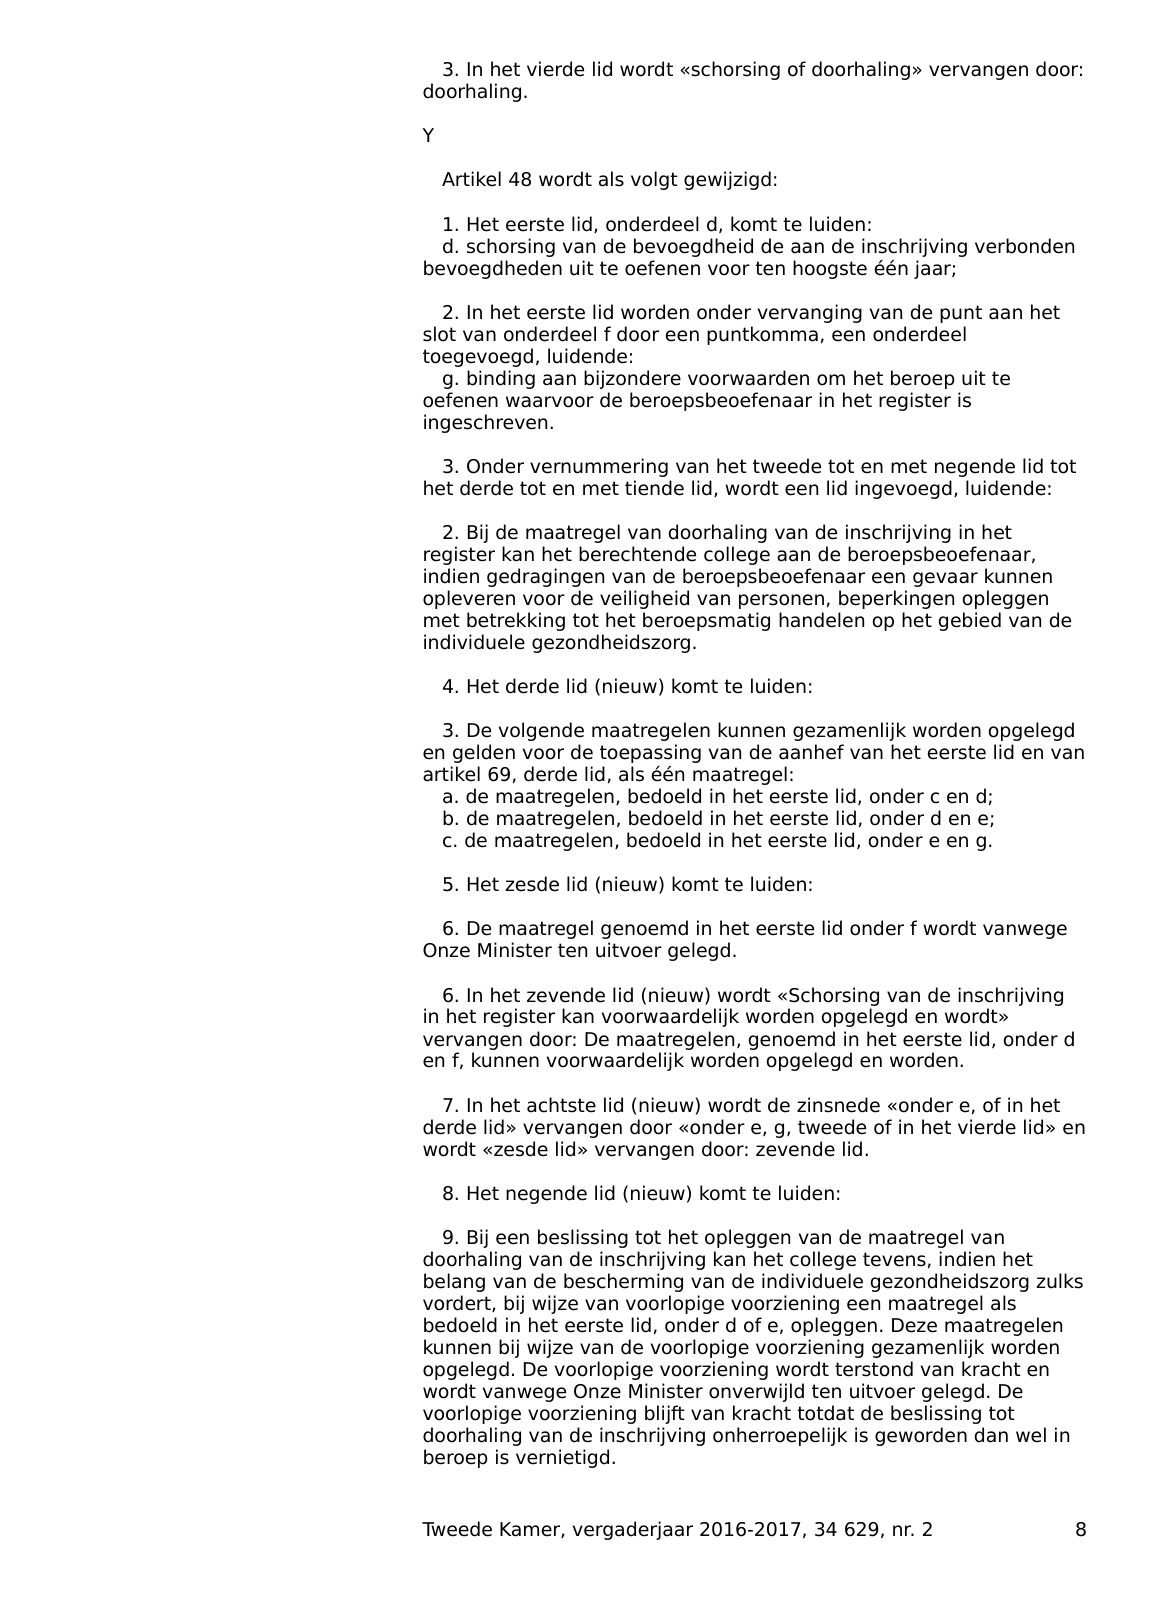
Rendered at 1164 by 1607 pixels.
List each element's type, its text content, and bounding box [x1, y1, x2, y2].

text 3. In het vierde lid wordt «schorsing of doorhaling» vervangen door: doorhaling. [422, 59, 1087, 103]
text c. de maatregelen, bedoeld in het eerste lid, onder e en g. [422, 830, 1087, 852]
text 2. Bij de maatregel van doorhaling van de inschrijving in het register kan het berechtende college aan de beroepsbeoefenaar, indien gedragingen van de beroepsbeoefenaar een gevaar kunnen opleveren voor de veiligheid van personen, beperkingen opleggen met betrekking tot het beroepsmatig handelen op het gebied van de individuele gezondheidszorg. [422, 522, 1087, 654]
text 1. Het eerste lid, onderdeel d, komt te luiden: [422, 213, 1087, 236]
text Y [422, 125, 1087, 147]
text 4. Het derde lid (nieuw) komt te luiden: [422, 676, 1087, 698]
text 3. De volgende maatregelen kunnen gezamenlijk worden opgelegd en gelden voor de toepassing van de aanhef van het eerste lid en van artikel 69, derde lid, als één maatregel: [422, 720, 1087, 786]
text Artikel 48 wordt als volgt gewijzigd: [422, 169, 1087, 191]
text a. de maatregelen, bedoeld in het eerste lid, onder c en d; [422, 786, 1087, 808]
text 3. Onder vernummering van het tweede tot en met negende lid tot het derde tot en met tiende lid, wordt een lid ingevoegd, luidende: [422, 456, 1087, 500]
text g. binding aan bijzondere voorwaarden om het beroep uit te oefenen waarvoor de beroepsbeoefenaar in het register is ingeschreven. [422, 368, 1087, 433]
text 6. In het zevende lid (nieuw) wordt «Schorsing van de inschrijving in het register kan voorwaardelijk worden opgelegd en wordt» vervangen door: De maatregelen, genoemd in het eerste lid, onder d en f, kunnen voorwaardelijk worden opgelegd en worden. [422, 984, 1087, 1072]
text 7. In het achtste lid (nieuw) wordt de zinsnede «onder e, of in het derde lid» vervangen door «onder e, g, tweede of in het vierde lid» en wordt «zesde lid» vervangen door: zevende lid. [422, 1094, 1087, 1161]
text d. schorsing van de bevoegdheid de aan de inschrijving verbonden bevoegdheden uit te oefenen voor ten hoogste één jaar; [422, 236, 1087, 279]
text 6. De maatregel genoemd in het eerste lid onder f wordt vanwege Onze Minister ten uitvoer gelegd. [422, 918, 1087, 962]
text 8. Het negende lid (nieuw) komt te luiden: [422, 1183, 1087, 1205]
text b. de maatregelen, bedoeld in het eerste lid, onder d en e; [422, 808, 1087, 830]
text 2. In het eerste lid worden onder vervanging van de punt aan het slot van onderdeel f door een puntkomma, een onderdeel toegevoegd, luidende: [422, 302, 1087, 368]
text 9. Bij een beslissing tot het opleggen van de maatregel van doorhaling van de inschrijving kan het college tevens, indien het belang van de bescherming van de individuele gezondheidszorg zulks vordert, bij wijze van voorlopige voorziening een maatregel als bedoeld in het eerste lid, onder d of e, opleggen. Deze maatregelen kunnen bij wijze van de voorlopige voorziening gezamenlijk worden opgelegd. De voorlopige voorziening wordt terstond van kracht en wordt vanwege Onze Minister onverwijld ten uitvoer gelegd. De voorlopige voorziening blijft van kracht totdat de beslissing tot doorhaling van de inschrijving onherroepelijk is geworden dan wel in beroep is vernietigd. [422, 1227, 1087, 1469]
text 5. Het zesde lid (nieuw) komt te luiden: [422, 874, 1087, 896]
